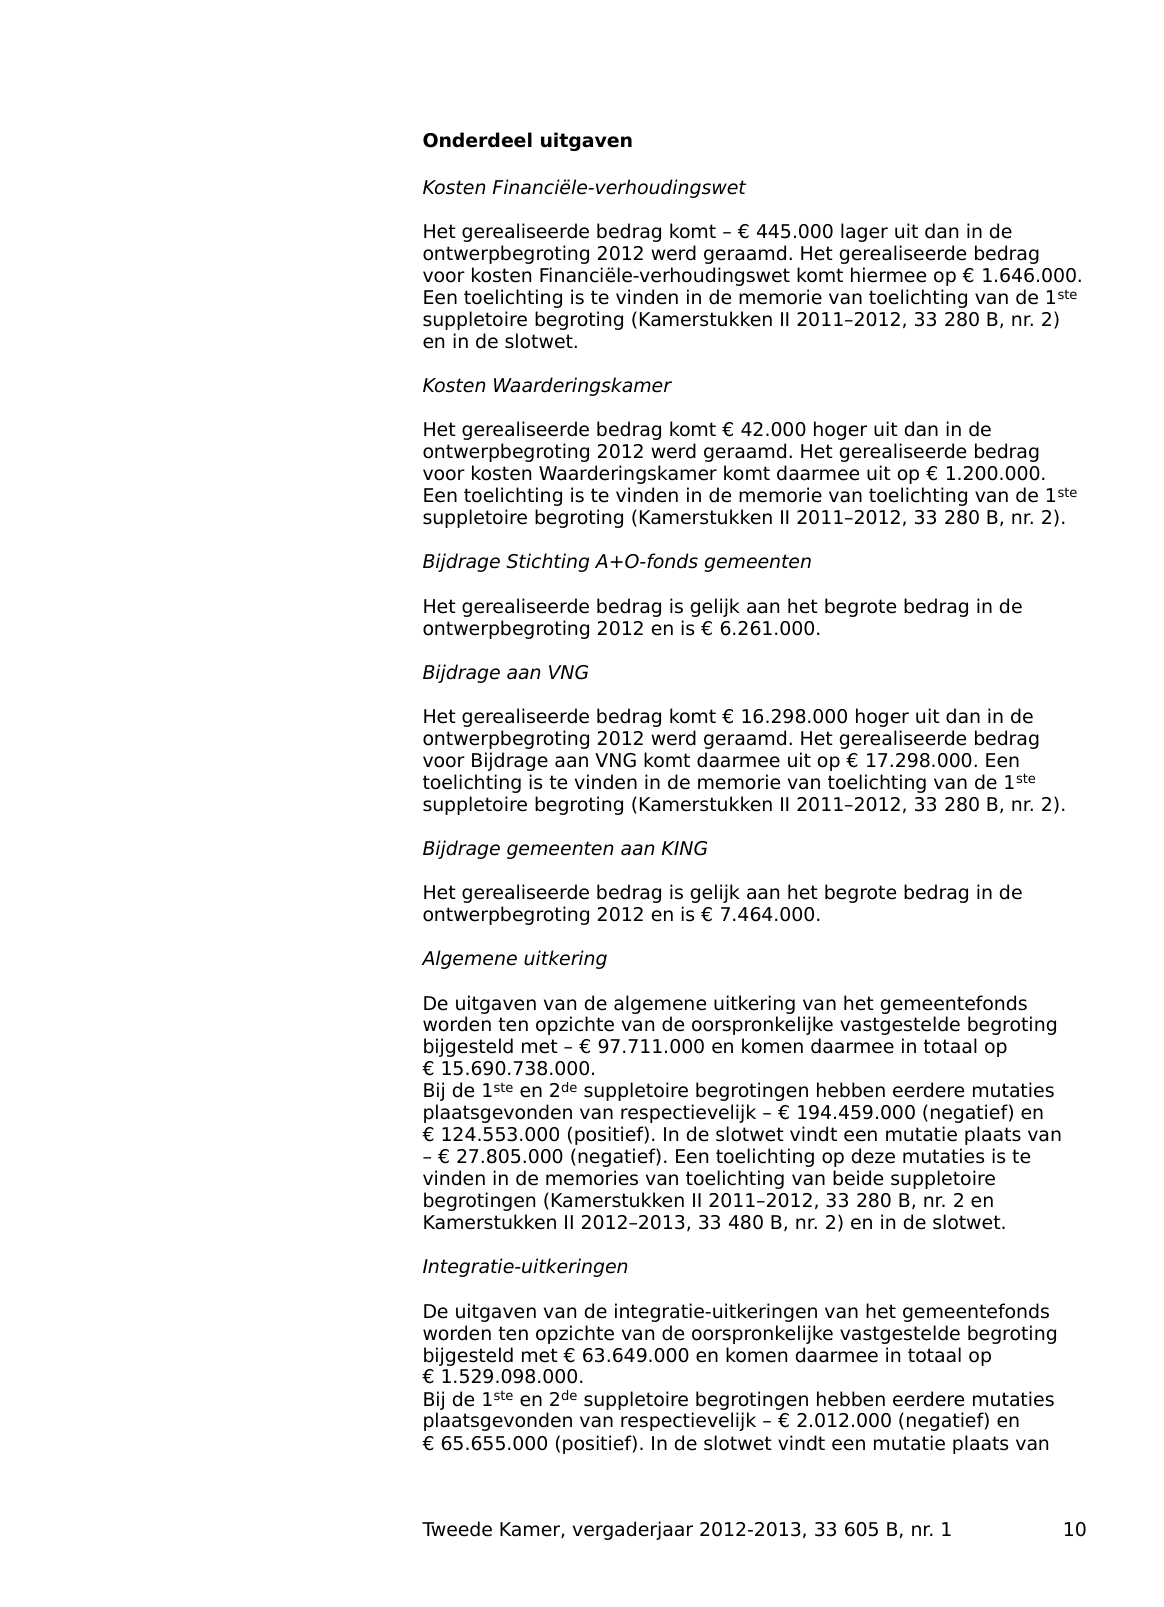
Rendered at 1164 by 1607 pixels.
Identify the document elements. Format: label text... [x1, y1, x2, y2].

text Bij de 1ste en 2de suppletoire begrotingen hebben eerdere mutaties plaatsgevonden van respectievelijk – € 2.012.000 (negatief) en € 65.655.000 (positief). In de slotwet vindt een mutatie plaats van [422, 1388, 1087, 1454]
subtitle Kosten Financiële-verhoudingswet [422, 177, 1087, 199]
subtitle Integratie-uitkeringen [422, 1256, 1087, 1278]
text Het gerealiseerde bedrag is gelijk aan het begrote bedrag in de ontwerpbegroting 2012 en is € 6.261.000. [422, 596, 1087, 639]
subtitle Bijdrage gemeenten aan KING [422, 838, 1087, 860]
text Bij de 1ste en 2de suppletoire begrotingen hebben eerdere mutaties plaatsgevonden van respectievelijk – € 194.459.000 (negatief) en € 124.553.000 (positief). In de slotwet vindt een mutatie plaats van – € 27.805.000 (negatief). Een toelichting op deze mutaties is te vinden in de memories van toelichting van beide suppletoire begrotingen (Kamerstukken II 2011–2012, 33 280 B, nr. 2 en Kamerstukken II 2012–2013, 33 480 B, nr. 2) en in de slotwet. [422, 1080, 1087, 1234]
subtitle Bijdrage Stichting A+O-fonds gemeenten [422, 551, 1087, 573]
text Het gerealiseerde bedrag komt – € 445.000 lager uit dan in de ontwerpbegroting 2012 werd geraamd. Het gerealiseerde bedrag voor kosten Financiële-verhoudingswet komt hiermee op € 1.646.000. Een toelichting is te vinden in de memorie van toelichting van de 1ste suppletoire begroting (Kamerstukken II 2011–2012, 33 280 B, nr. 2) en in de slotwet. [422, 221, 1087, 353]
text De uitgaven van de integratie-uitkeringen van het gemeentefonds worden ten opzichte van de oorspronkelijke vastgestelde begroting bijgesteld met € 63.649.000 en komen daarmee in totaal op € 1.529.098.000. [422, 1301, 1087, 1388]
subtitle Kosten Waarderingskamer [422, 375, 1087, 397]
subtitle Bijdrage aan VNG [422, 662, 1087, 684]
text Het gerealiseerde bedrag komt € 16.298.000 hoger uit dan in de ontwerpbegroting 2012 werd geraamd. Het gerealiseerde bedrag voor Bijdrage aan VNG komt daarmee uit op € 17.298.000. Een toelichting is te vinden in de memorie van toelichting van de 1ste suppletoire begroting (Kamerstukken II 2011–2012, 33 280 B, nr. 2). [422, 706, 1087, 816]
subtitle Algemene uitkering [422, 948, 1087, 970]
text Het gerealiseerde bedrag is gelijk aan het begrote bedrag in de ontwerpbegroting 2012 en is € 7.464.000. [422, 882, 1087, 926]
text Het gerealiseerde bedrag komt € 42.000 hoger uit dan in de ontwerpbegroting 2012 werd geraamd. Het gerealiseerde bedrag voor kosten Waarderingskamer komt daarmee uit op € 1.200.000. Een toelichting is te vinden in de memorie van toelichting van de 1ste suppletoire begroting (Kamerstukken II 2011–2012, 33 280 B, nr. 2). [422, 419, 1087, 529]
text De uitgaven van de algemene uitkering van het gemeentefonds worden ten opzichte van de oorspronkelijke vastgestelde begroting bijgesteld met – € 97.711.000 en komen daarmee in totaal op € 15.690.738.000. [422, 992, 1087, 1080]
subtitle Onderdeel uitgaven [422, 130, 1087, 152]
